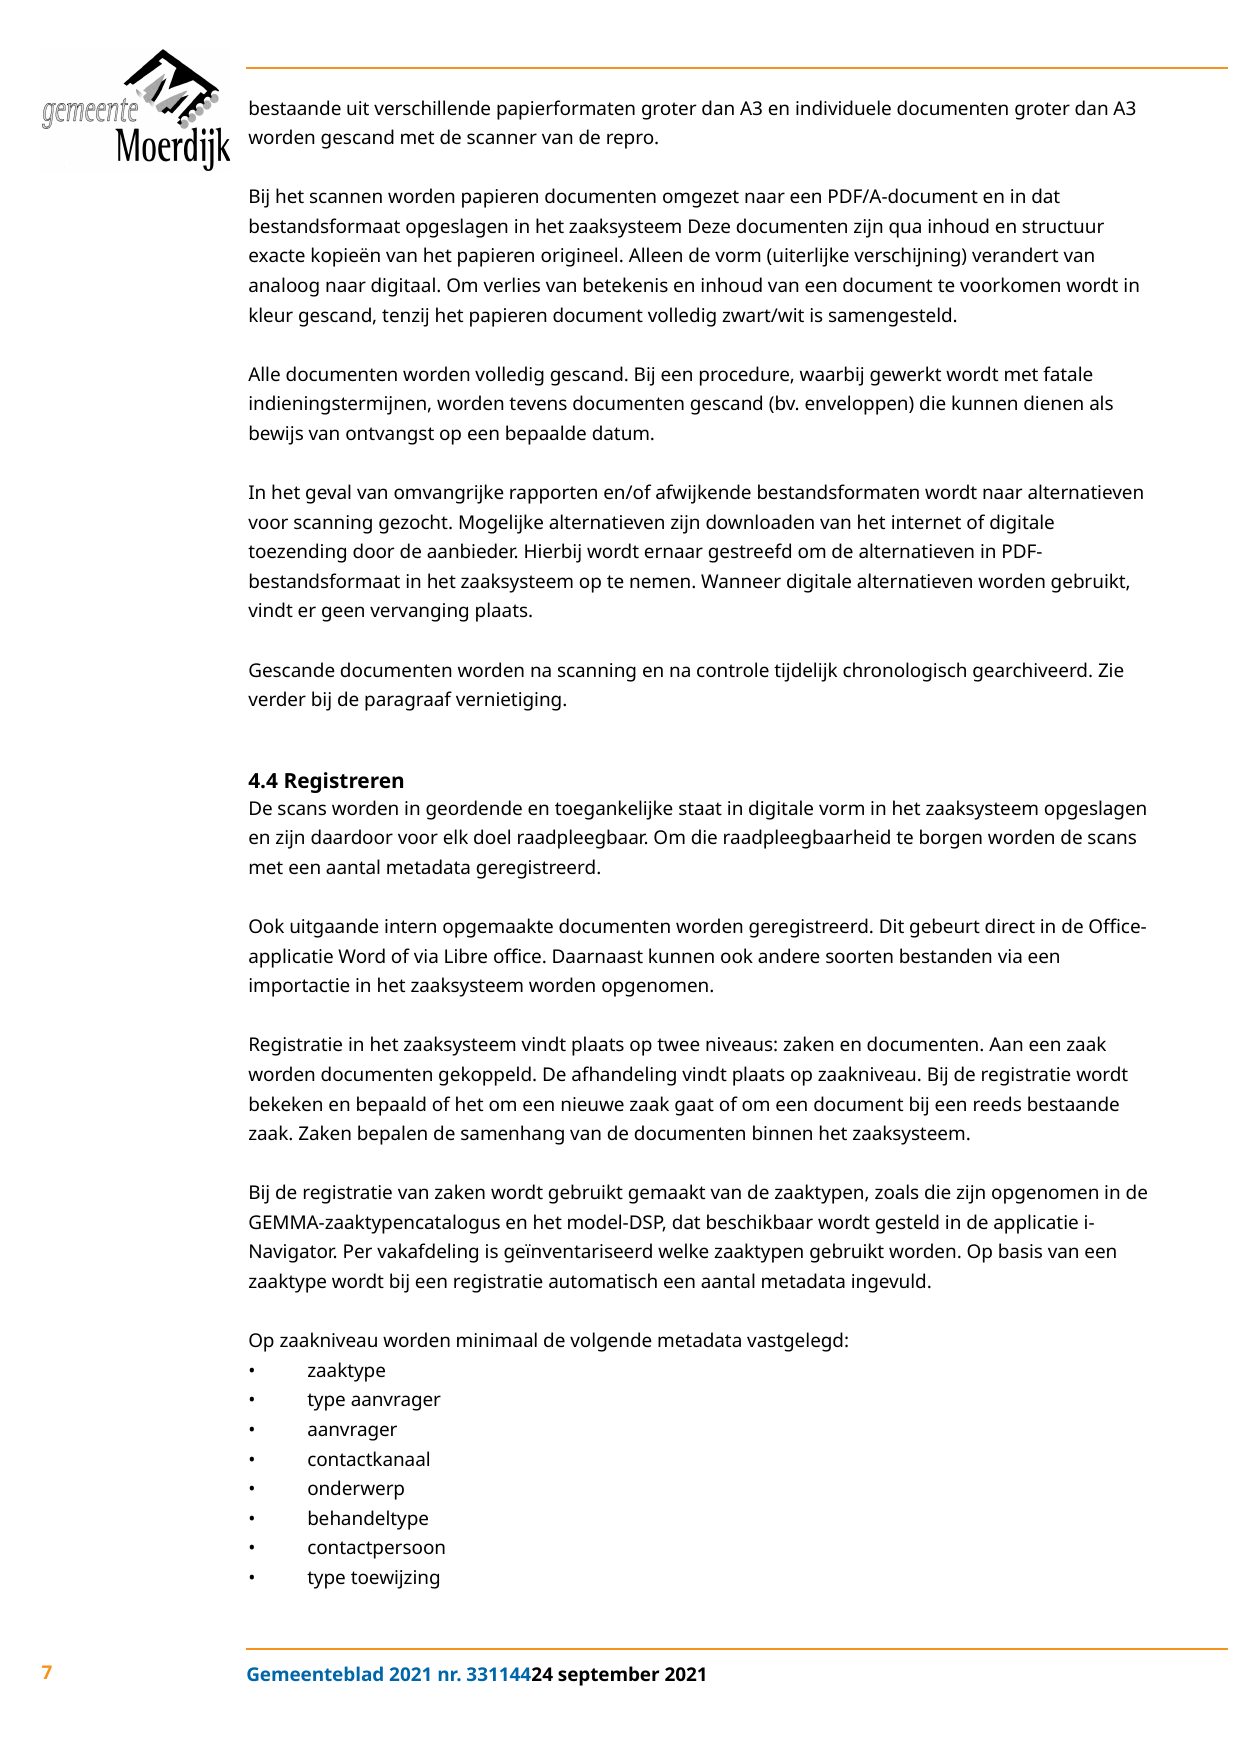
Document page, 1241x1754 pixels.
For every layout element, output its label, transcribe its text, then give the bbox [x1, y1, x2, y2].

list onderwerp [248, 1475, 1152, 1501]
text Bij het scannen worden papieren documenten omgezet naar een PDF/A-document en in dat bestandsformaat opgeslagen in het zaaksysteem Deze documenten zijn qua inhoud en structuur exacte kopieën van het papieren origineel. Alleen de vorm (uiterlijke verschijning) verandert van analoog naar digitaal. Om verlies van betekenis en inhoud van een document te voorkomen wordt in kleur gescand, tenzij het papieren document volledig zwart/wit is samengesteld. [248, 183, 1152, 328]
list behandeltype [248, 1505, 1152, 1531]
list type aanvrager [248, 1387, 1152, 1412]
text 4.4 Registreren [248, 766, 1152, 795]
list aanvrager [248, 1416, 1152, 1442]
text Gescande documenten worden na scanning en na controle tijdelijk chronologisch gearchiveerd. Zie verder bij de paragraaf vernietiging. [248, 657, 1152, 712]
list type toewijzing [248, 1564, 1152, 1590]
text De scans worden in geordende en toegankelijke staat in digitale vorm in het zaaksysteem opgeslagen en zijn daardoor voor elk doel raadpleegbaar. Om die raadpleegbaarheid te borgen worden de scans met een aantal metadata geregistreerd. [248, 795, 1152, 880]
list contactpersoon [248, 1534, 1152, 1560]
text Registratie in het zaaksysteem vindt plaats op twee niveaus: zaken en documenten. Aan een zaak worden documenten gekoppeld. De afhandeling vindt plaats op zaakniveau. Bij de registratie wordt bekeken en bepaald of het om een nieuwe zaak gaat of om een document bij een reeds bestaande zaak. Zaken bepalen de samenhang van de documenten binnen het zaaksysteem. [248, 1032, 1152, 1146]
text bestaande uit verschillende papierformaten groter dan A3 en individuele documenten groter dan A3 worden gescand met de scanner van de repro. [248, 95, 1152, 150]
text Alle documenten worden volledig gescand. Bij een procedure, waarbij gewerkt wordt met fatale indieningstermijnen, worden tevens documenten gescand (bv. enveloppen) die kunnen dienen als bewijs van ontvangst op een bepaalde datum. [248, 361, 1152, 446]
text Op zaakniveau worden minimaal de volgende metadata vastgelegd: [248, 1327, 1152, 1353]
text In het geval van omvangrijke rapporten en/of afwijkende bestandsformaten wordt naar alternatieven voor scanning gezocht. Mogelijke alternatieven zijn downloaden van het internet of digitale toezending door de aanbieder. Hierbij wordt ernaar gestreefd om de alternatieven in PDF- bestandsformaat in het zaaksysteem op te nemen. Wanneer digitale alternatieven worden gebruikt, vindt er geen vervanging plaats. [248, 479, 1152, 623]
text Ook uitgaande intern opgemaakte documenten worden geregistreerd. Dit gebeurt direct in de Office-applicatie Word of via Libre office. Daarnaast kunnen ook andere soorten bestanden via een importactie in het zaaksysteem worden opgenomen. [248, 913, 1152, 998]
list zaaktype [248, 1357, 1152, 1383]
picture [41, 47, 231, 172]
text Bij de registratie van zaken wordt gebruikt gemaakt van de zaaktypen, zoals die zijn opgenomen in de GEMMA-zaaktypencatalogus en het model-DSP, dat beschikbaar wordt gesteld in de applicatie i- Navigator. Per vakafdeling is geïnventariseerd welke zaaktypen gebruikt worden. Op basis van een zaaktype wordt bij een registratie automatisch een aantal metadata ingevuld. [248, 1179, 1152, 1294]
list contactkanaal [248, 1446, 1152, 1471]
